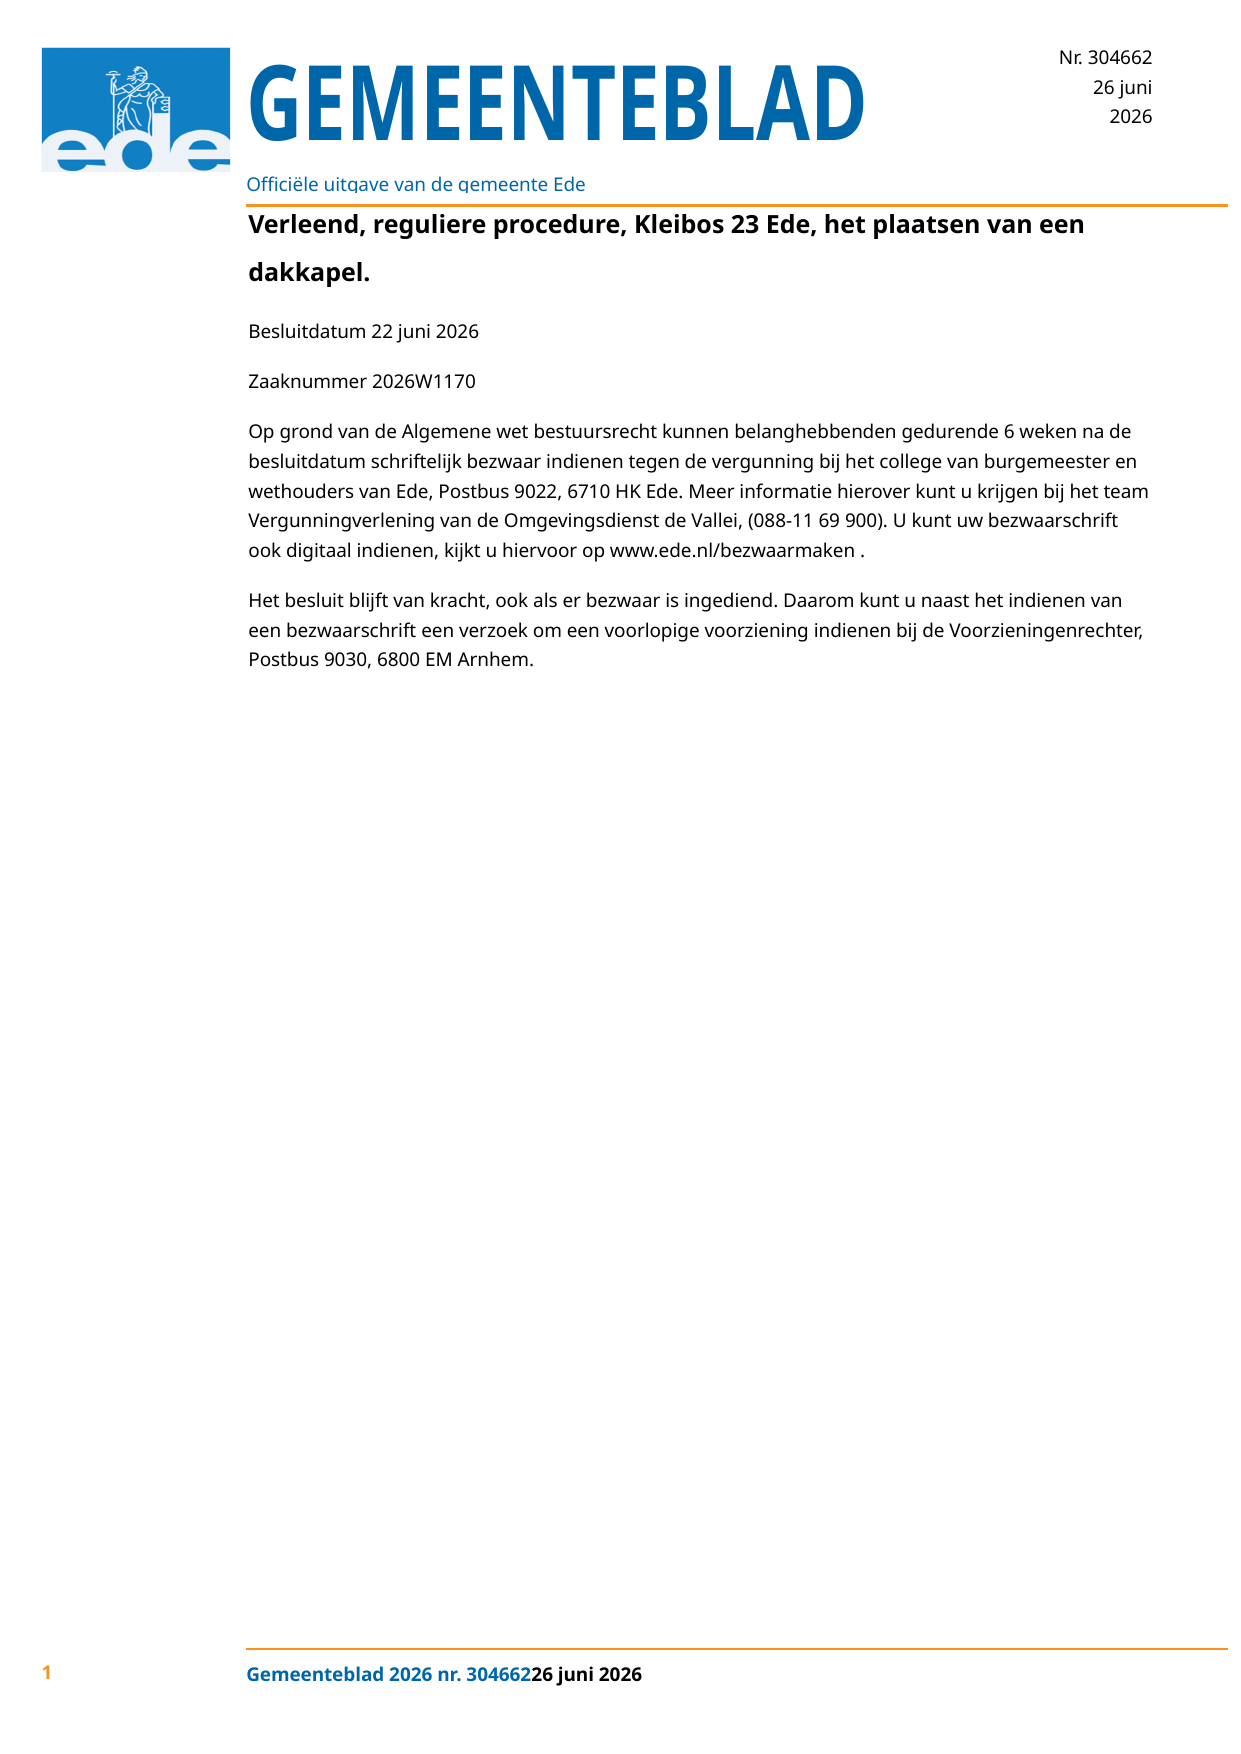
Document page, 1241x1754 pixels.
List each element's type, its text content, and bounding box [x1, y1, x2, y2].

text Verleend, reguliere procedure, Kleibos 23 Ede, het plaatsen van een dakkapel. [248, 207, 1152, 288]
text Zaaknummer 2026W1170 [248, 368, 1152, 394]
text Op grond van de Algemene wet bestuursrecht kunnen belanghebbenden gedurende 6 weken na de besluitdatum schriftelijk bezwaar indienen tegen de vergunning bij het college van burgemeester en wethouders van Ede, Postbus 9022, 6710 HK Ede. Meer informatie hierover kunt u krijgen bij het team Vergunningverlening van de Omgevingsdienst de Vallei, (088-11 69 900). U kunt uw bezwaarschrift ook digitaal indienen, kijkt u hiervoor op www.ede.nl/bezwaarmaken . [248, 419, 1152, 563]
text Het besluit blijft van kracht, ook als er bezwaar is ingediend. Daarom kunt u naast het indienen van een bezwaarschrift een verzoek om een voorlopige voorziening indienen bij de Voorzieningenrechter, Postbus 9030, 6800 EM Arnhem. [248, 587, 1152, 672]
text Besluitdatum 22 juni 2026 [248, 318, 1152, 344]
picture [41, 47, 231, 172]
